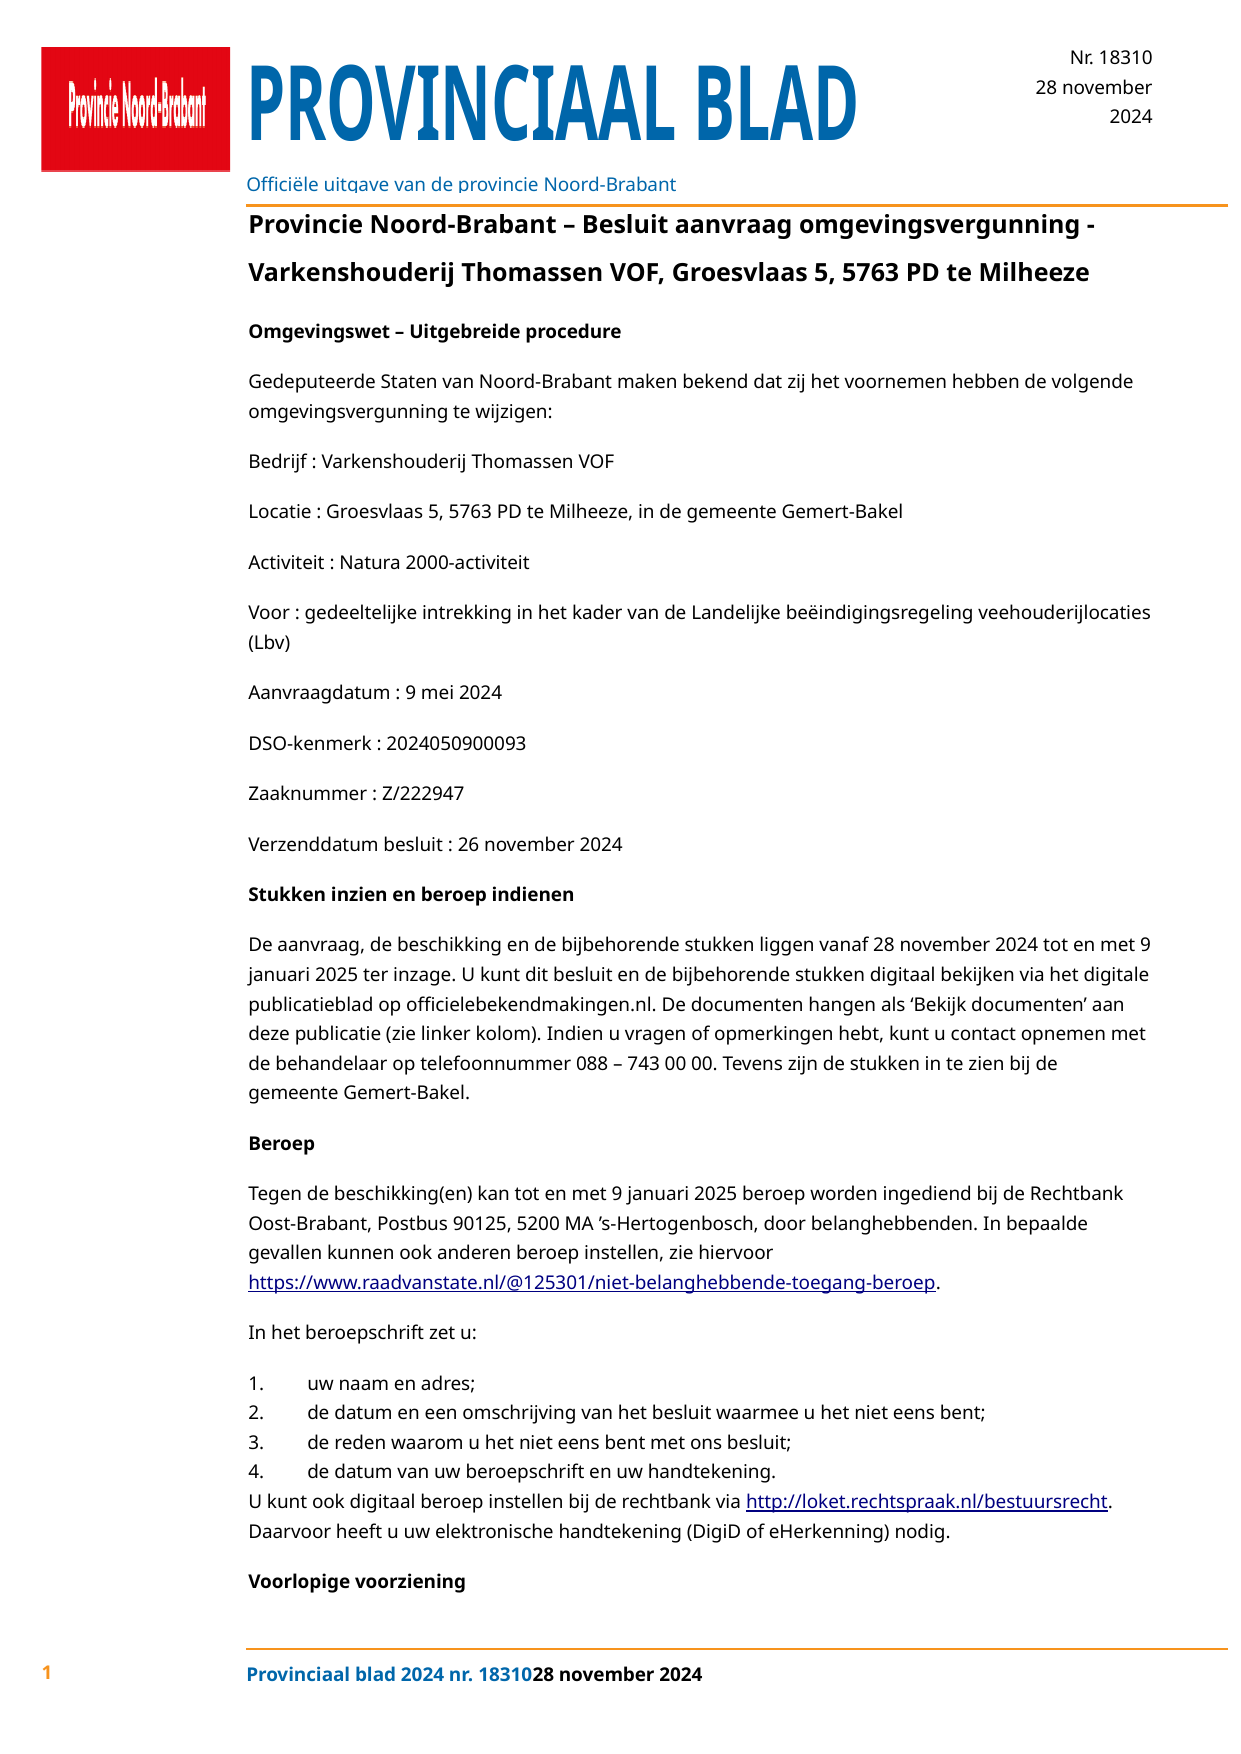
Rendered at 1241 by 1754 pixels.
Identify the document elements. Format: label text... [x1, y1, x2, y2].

text Voor : gedeeltelijke intrekking in het kader van de Landelijke beëindigingsregeling veehouderijlocaties (Lbv) [248, 599, 1152, 655]
picture [41, 47, 231, 172]
text Aanvraagdatum : 9 mei 2024 [248, 679, 1152, 705]
text Gedeputeerde Staten van Noord-Brabant maken bekend dat zij het voornemen hebben de volgende omgevingsvergunning te wijzigen: [248, 368, 1152, 424]
text Omgevingswet – Uitgebreide procedure [248, 318, 1152, 344]
text Beroep [248, 1130, 1152, 1156]
text U kunt ook digitaal beroep instellen bij de rechtbank via http://loket.rechtspraak.nl/bestuursrecht. Daarvoor heeft u uw elektronische handtekening (DigiD of eHerkenning) nodig. [248, 1488, 1152, 1544]
text Locatie : Groesvlaas 5, 5763 PD te Milheeze, in de gemeente Gemert-Bakel [248, 499, 1152, 524]
text Bedrijf : Varkenshouderij Thomassen VOF [248, 448, 1152, 474]
text In het beroepschrift zet u: [248, 1319, 1152, 1345]
text Tegen de beschikking(en) kan tot en met 9 januari 2025 beroep worden ingediend bij de Rechtbank Oost-Brabant, Postbus 90125, 5200 MA ’s-Hertogenbosch, door belanghebbenden. In bepaalde gevallen kunnen ook anderen beroep instellen, zie hiervoor https://www.raadvanstate.nl/@125301/niet-belanghebbende-toegang-beroep. [248, 1180, 1152, 1295]
list de reden waarom u het niet eens bent met ons besluit; [248, 1429, 1152, 1455]
text Zaaknummer : Z/222947 [248, 780, 1152, 806]
text De aanvraag, de beschikking en de bijbehorende stukken liggen vanaf 28 november 2024 tot en met 9 januari 2025 ter inzage. U kunt dit besluit en de bijbehorende stukken digitaal bekijken via het digitale publicatieblad op officielebekendmakingen.nl. De documenten hangen als ‘Bekijk documenten’ aan deze publicatie (zie linker kolom). Indien u vragen of opmerkingen hebt, kunt u contact opnemen met de behandelaar op telefoonnummer 088 – 743 00 00. Tevens zijn de stukken in te zien bij de gemeente Gemert-Bakel. [248, 932, 1152, 1105]
text Verzenddatum besluit : 26 november 2024 [248, 831, 1152, 857]
text DSO-kenmerk : 2024050900093 [248, 730, 1152, 756]
text Voorlopige voorziening [248, 1568, 1152, 1594]
text Activiteit : Natura 2000-activiteit [248, 549, 1152, 575]
list uw naam en adres; [248, 1370, 1152, 1396]
text Provincie Noord-Brabant – Besluit aanvraag omgevingsvergunning - Varkenshouderij Thomassen VOF, Groesvlaas 5, 5763 PD te Milheeze [248, 207, 1152, 288]
list de datum van uw beroepschrift en uw handtekening. [248, 1459, 1152, 1484]
list de datum en een omschrijving van het besluit waarmee u het niet eens bent; [248, 1399, 1152, 1425]
text Stukken inzien en beroep indienen [248, 881, 1152, 907]
